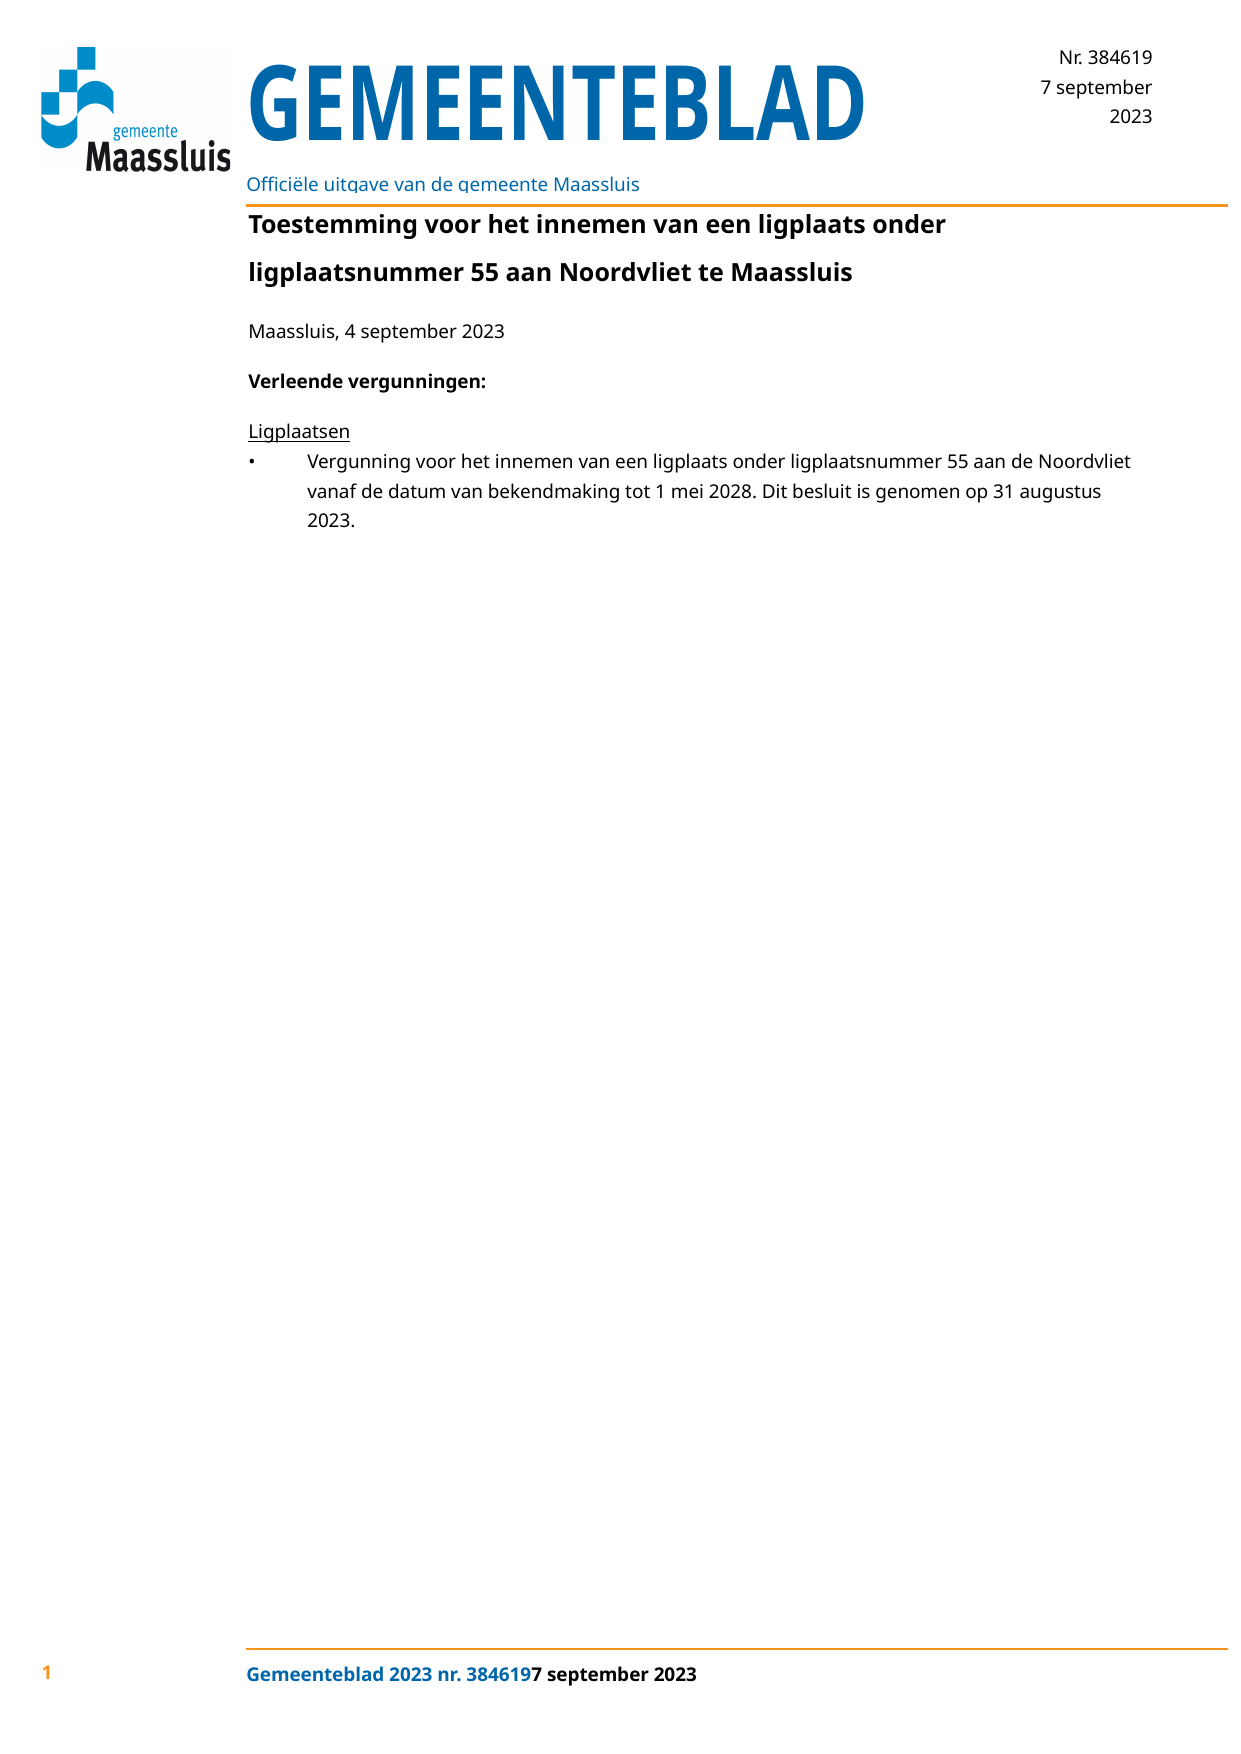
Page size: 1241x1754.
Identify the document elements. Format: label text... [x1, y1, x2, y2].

list Vergunning voor het innemen van een ligplaats onder ligplaatsnummer 55 aan de Noordvliet vanaf de datum van bekendmaking tot 1 mei 2028. Dit besluit is genomen op 31 augustus 2023. [248, 448, 1152, 533]
text Maassluis, 4 september 2023 [248, 318, 1152, 344]
text Ligplaatsen [248, 419, 1152, 444]
picture [41, 47, 77, 92]
picture [41, 47, 231, 172]
text Toestemming voor het innemen van een ligplaats onder ligplaatsnummer 55 aan Noordvliet te Maassluis [248, 207, 1152, 288]
text Verleende vergunningen: [248, 368, 1152, 394]
